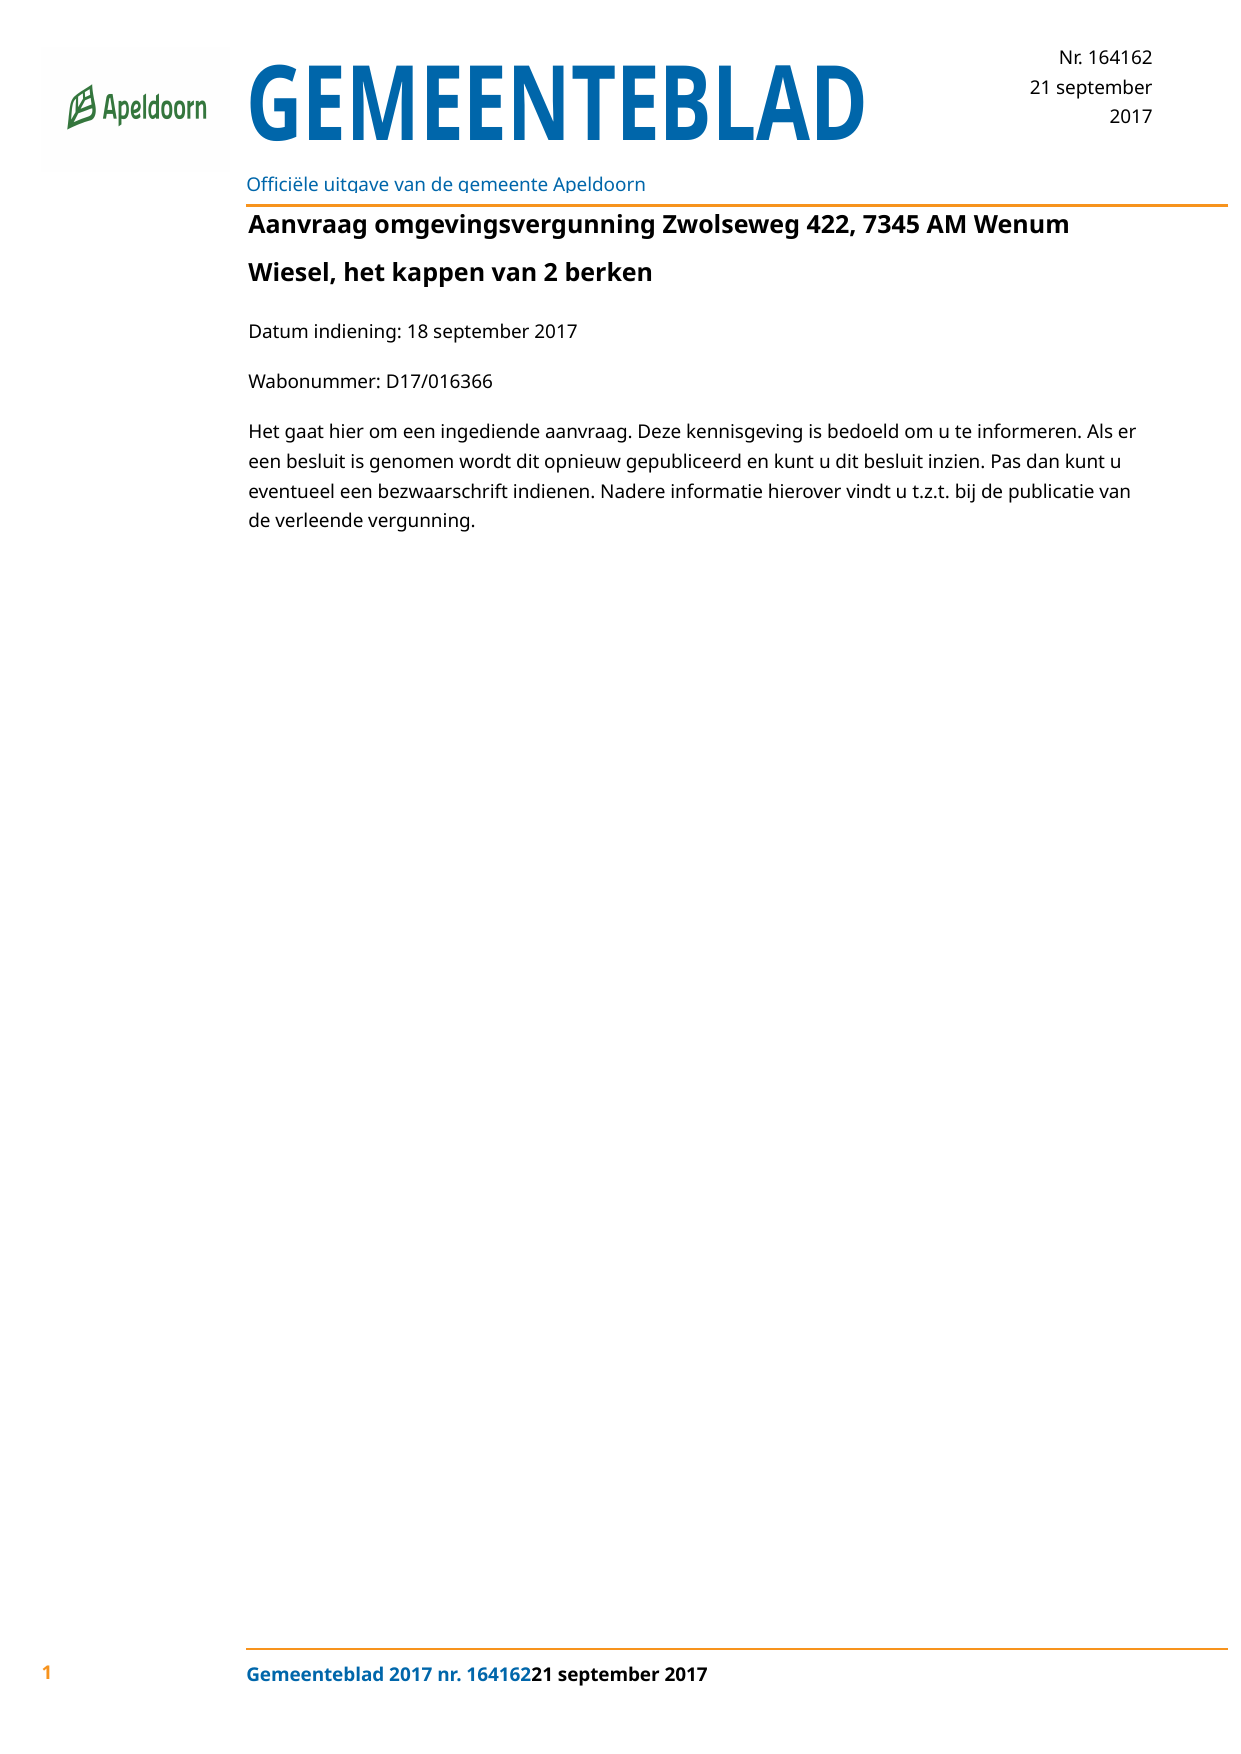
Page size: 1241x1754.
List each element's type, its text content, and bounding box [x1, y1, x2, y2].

text Wabonummer: D17/016366 [248, 368, 1152, 394]
text Het gaat hier om een ingediende aanvraag. Deze kennisgeving is bedoeld om u te informeren. Als er een besluit is genomen wordt dit opnieuw gepubliceerd en kunt u dit besluit inzien. Pas dan kunt u eventueel een bezwaarschrift indienen. Nadere informatie hierover vindt u t.z.t. bij de publicatie van de verleende vergunning. [248, 419, 1152, 533]
text Datum indiening: 18 september 2017 [248, 318, 1152, 344]
text Aanvraag omgevingsvergunning Zwolseweg 422, 7345 AM Wenum Wiesel, het kappen van 2 berken [248, 207, 1152, 288]
picture [41, 47, 231, 172]
